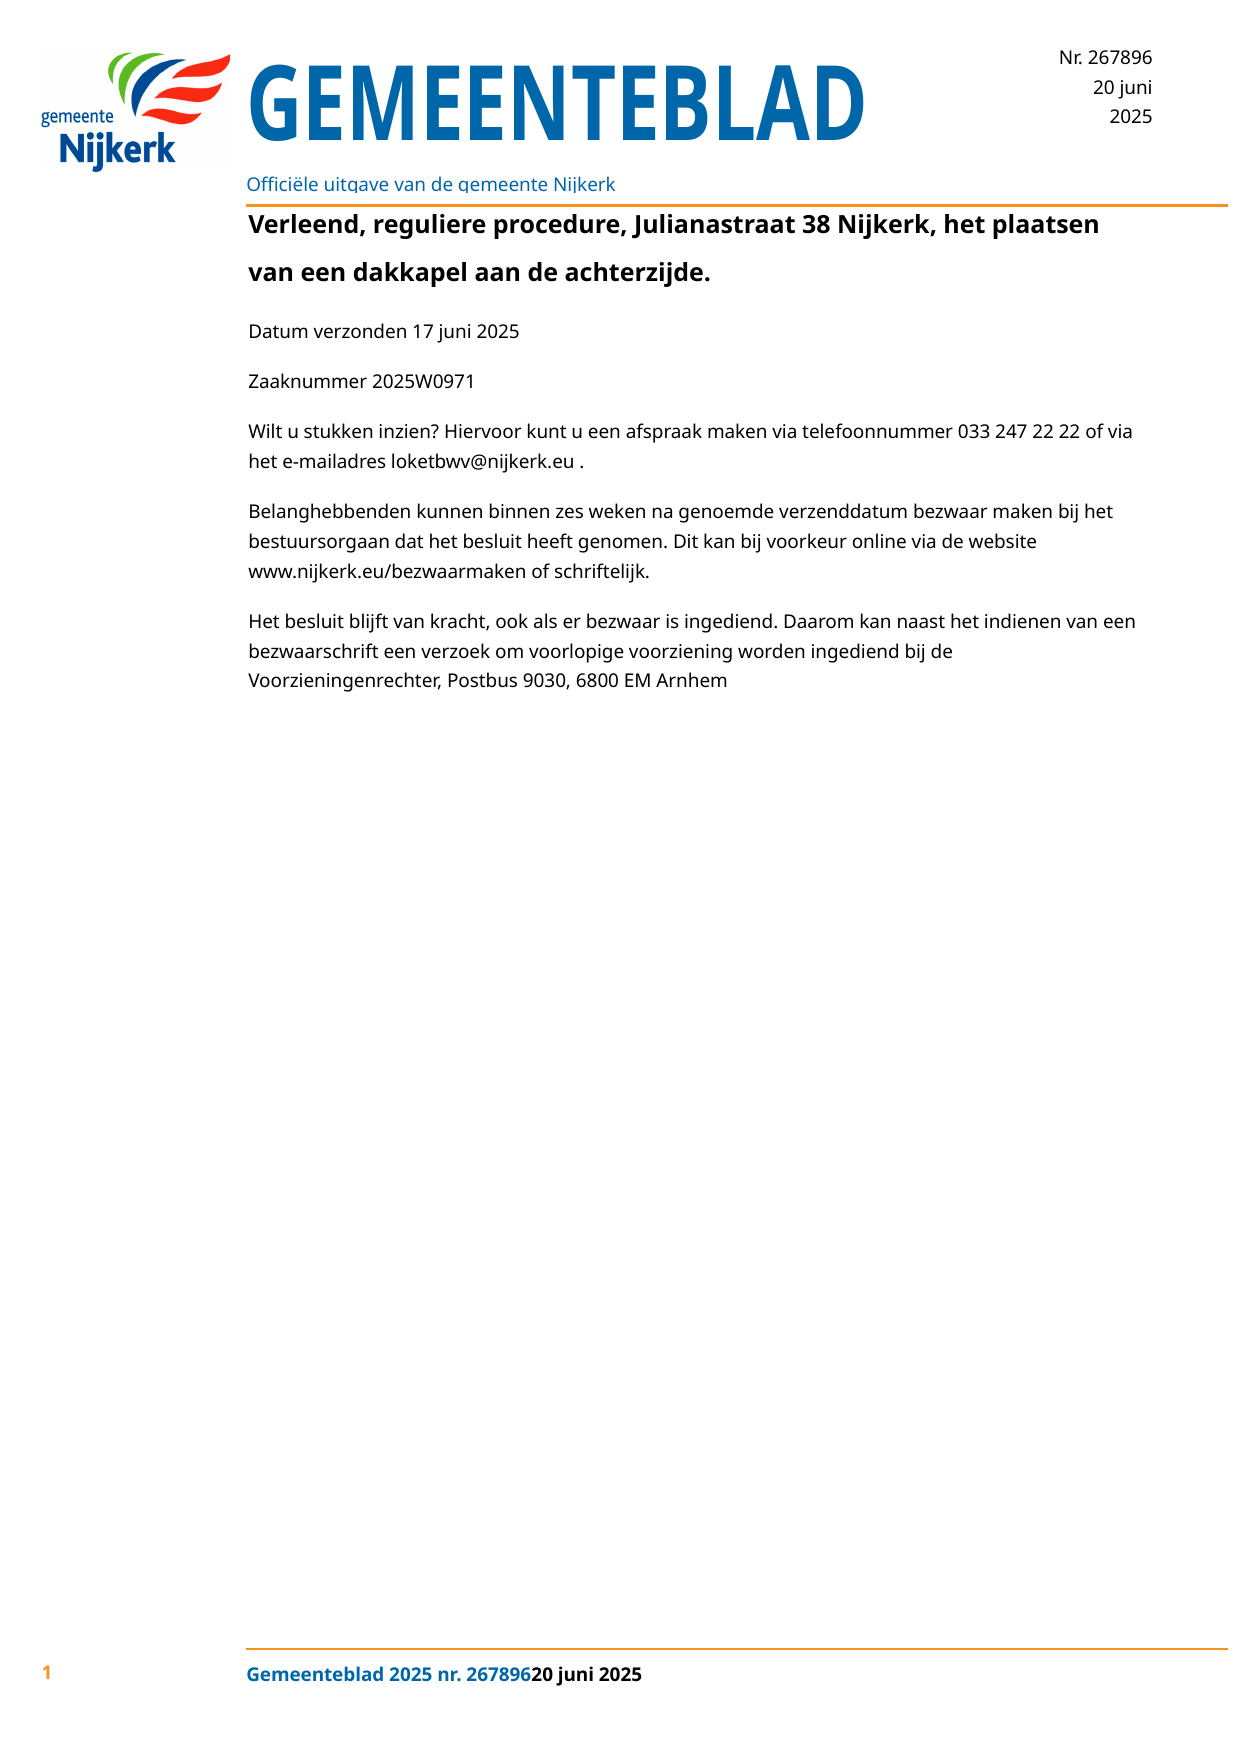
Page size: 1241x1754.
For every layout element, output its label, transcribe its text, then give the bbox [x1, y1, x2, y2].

picture [41, 47, 231, 172]
text Datum verzonden 17 juni 2025 [248, 318, 1152, 344]
text Zaaknummer 2025W0971 [248, 368, 1152, 394]
text Wilt u stukken inzien? Hiervoor kunt u een afspraak maken via telefoonnummer 033 247 22 22 of via het e-mailadres loketbwv@nijkerk.eu . [248, 419, 1152, 474]
text Belanghebbenden kunnen binnen zes weken na genoemde verzenddatum bezwaar maken bij het bestuursorgaan dat het besluit heeft genomen. Dit kan bij voorkeur online via de website www.nijkerk.eu/bezwaarmaken of schriftelijk. [248, 499, 1152, 584]
text Het besluit blijft van kracht, ook als er bezwaar is ingediend. Daarom kan naast het indienen van een bezwaarschrift een verzoek om voorlopige voorziening worden ingediend bij de Voorzieningenrechter, Postbus 9030, 6800 EM Arnhem [248, 608, 1152, 693]
text Verleend, reguliere procedure, Julianastraat 38 Nijkerk, het plaatsen van een dakkapel aan de achterzijde. [248, 207, 1152, 288]
